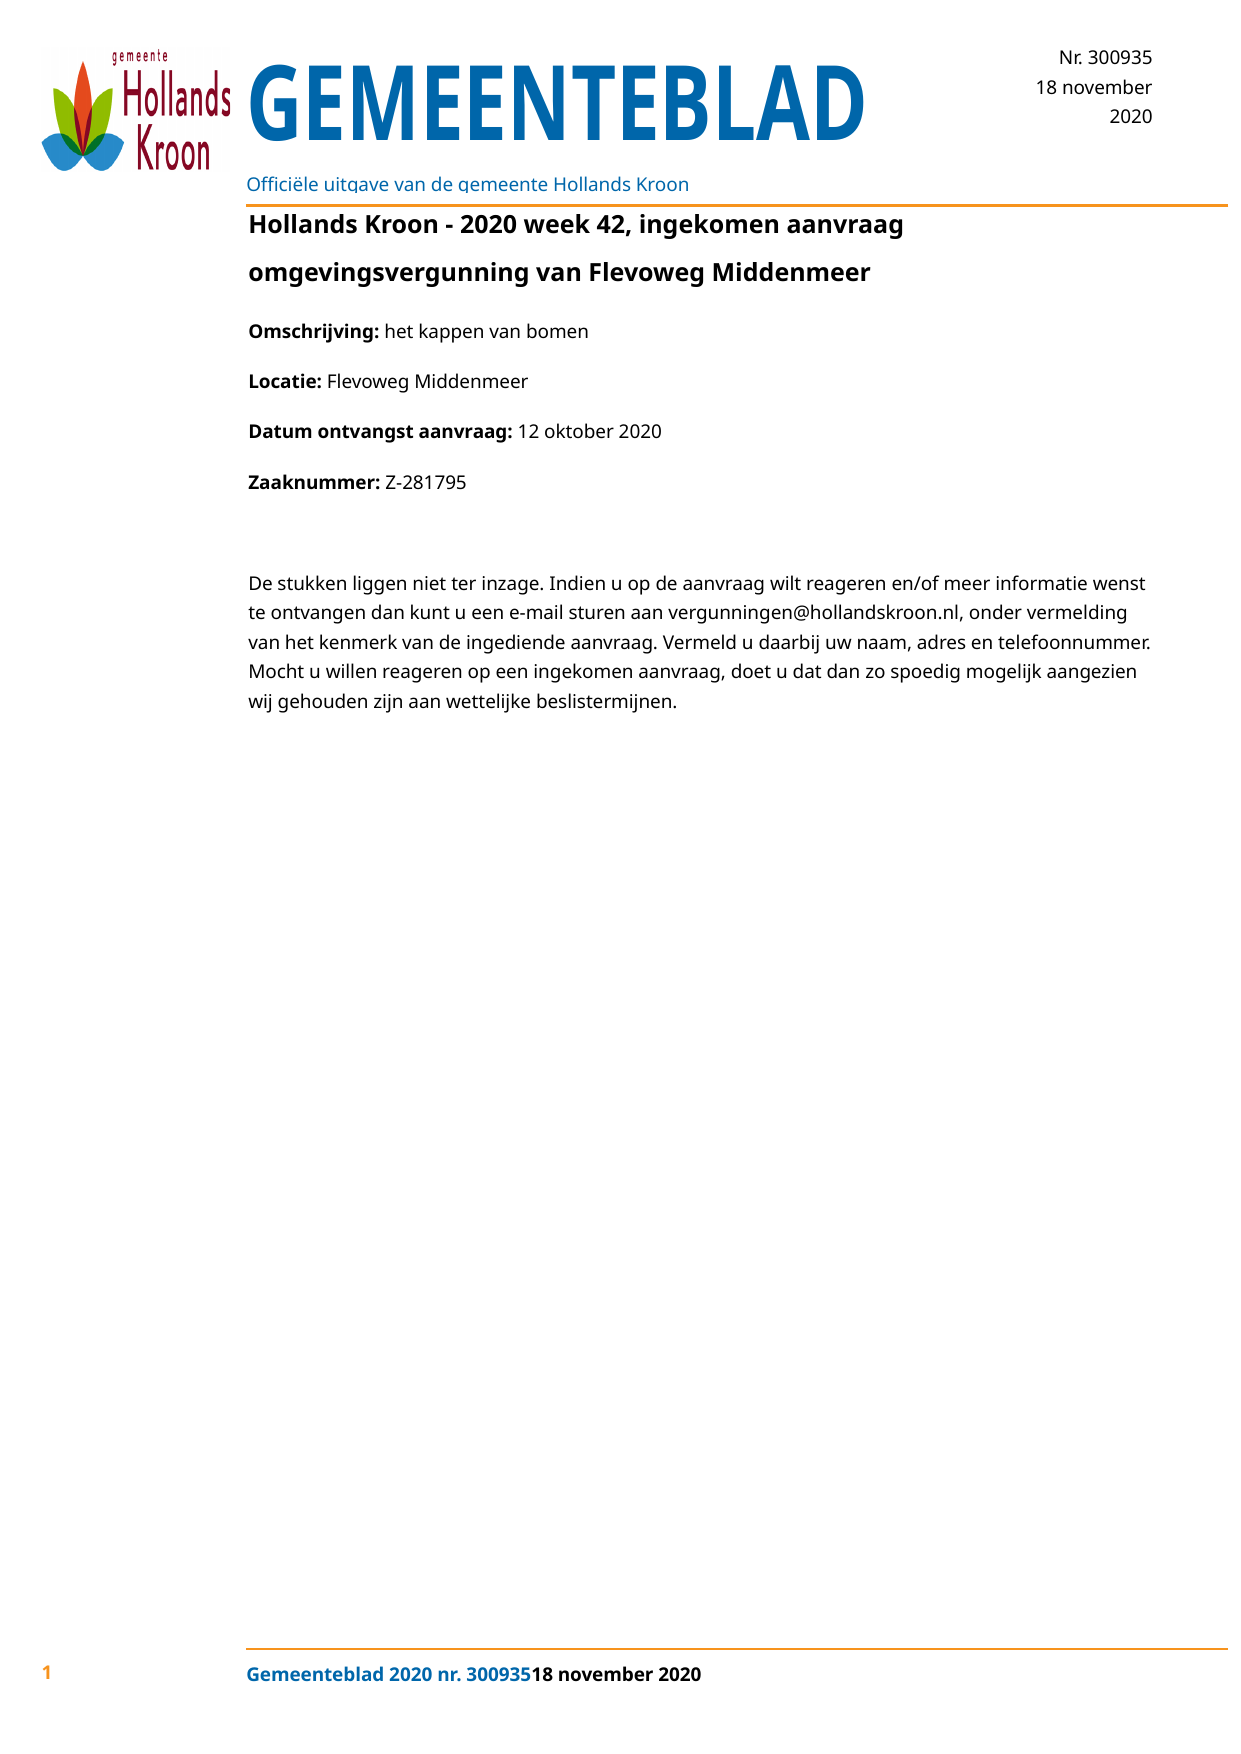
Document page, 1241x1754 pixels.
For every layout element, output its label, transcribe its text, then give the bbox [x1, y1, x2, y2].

text Locatie: Flevoweg Middenmeer [248, 368, 1152, 394]
picture [41, 47, 231, 172]
text Hollands Kroon - 2020 week 42, ingekomen aanvraag omgevingsvergunning van Flevoweg Middenmeer [248, 207, 1152, 288]
text Omschrijving: het kappen van bomen [248, 318, 1152, 344]
text Zaaknummer: Z-281795 [248, 469, 1152, 495]
text Datum ontvangst aanvraag: 12 oktober 2020 [248, 419, 1152, 444]
text De stukken liggen niet ter inzage. Indien u op de aanvraag wilt reageren en/of meer informatie wenst te ontvangen dan kunt u een e-mail sturen aan vergunningen@hollandskroon.nl, onder vermelding van het kenmerk van de ingediende aanvraag. Vermeld u daarbij uw naam, adres en telefoonnummer. Mocht u willen reageren op een ingekomen aanvraag, doet u dat dan zo spoedig mogelijk aangezien wij gehouden zijn aan wettelijke beslistermijnen. [248, 570, 1152, 714]
